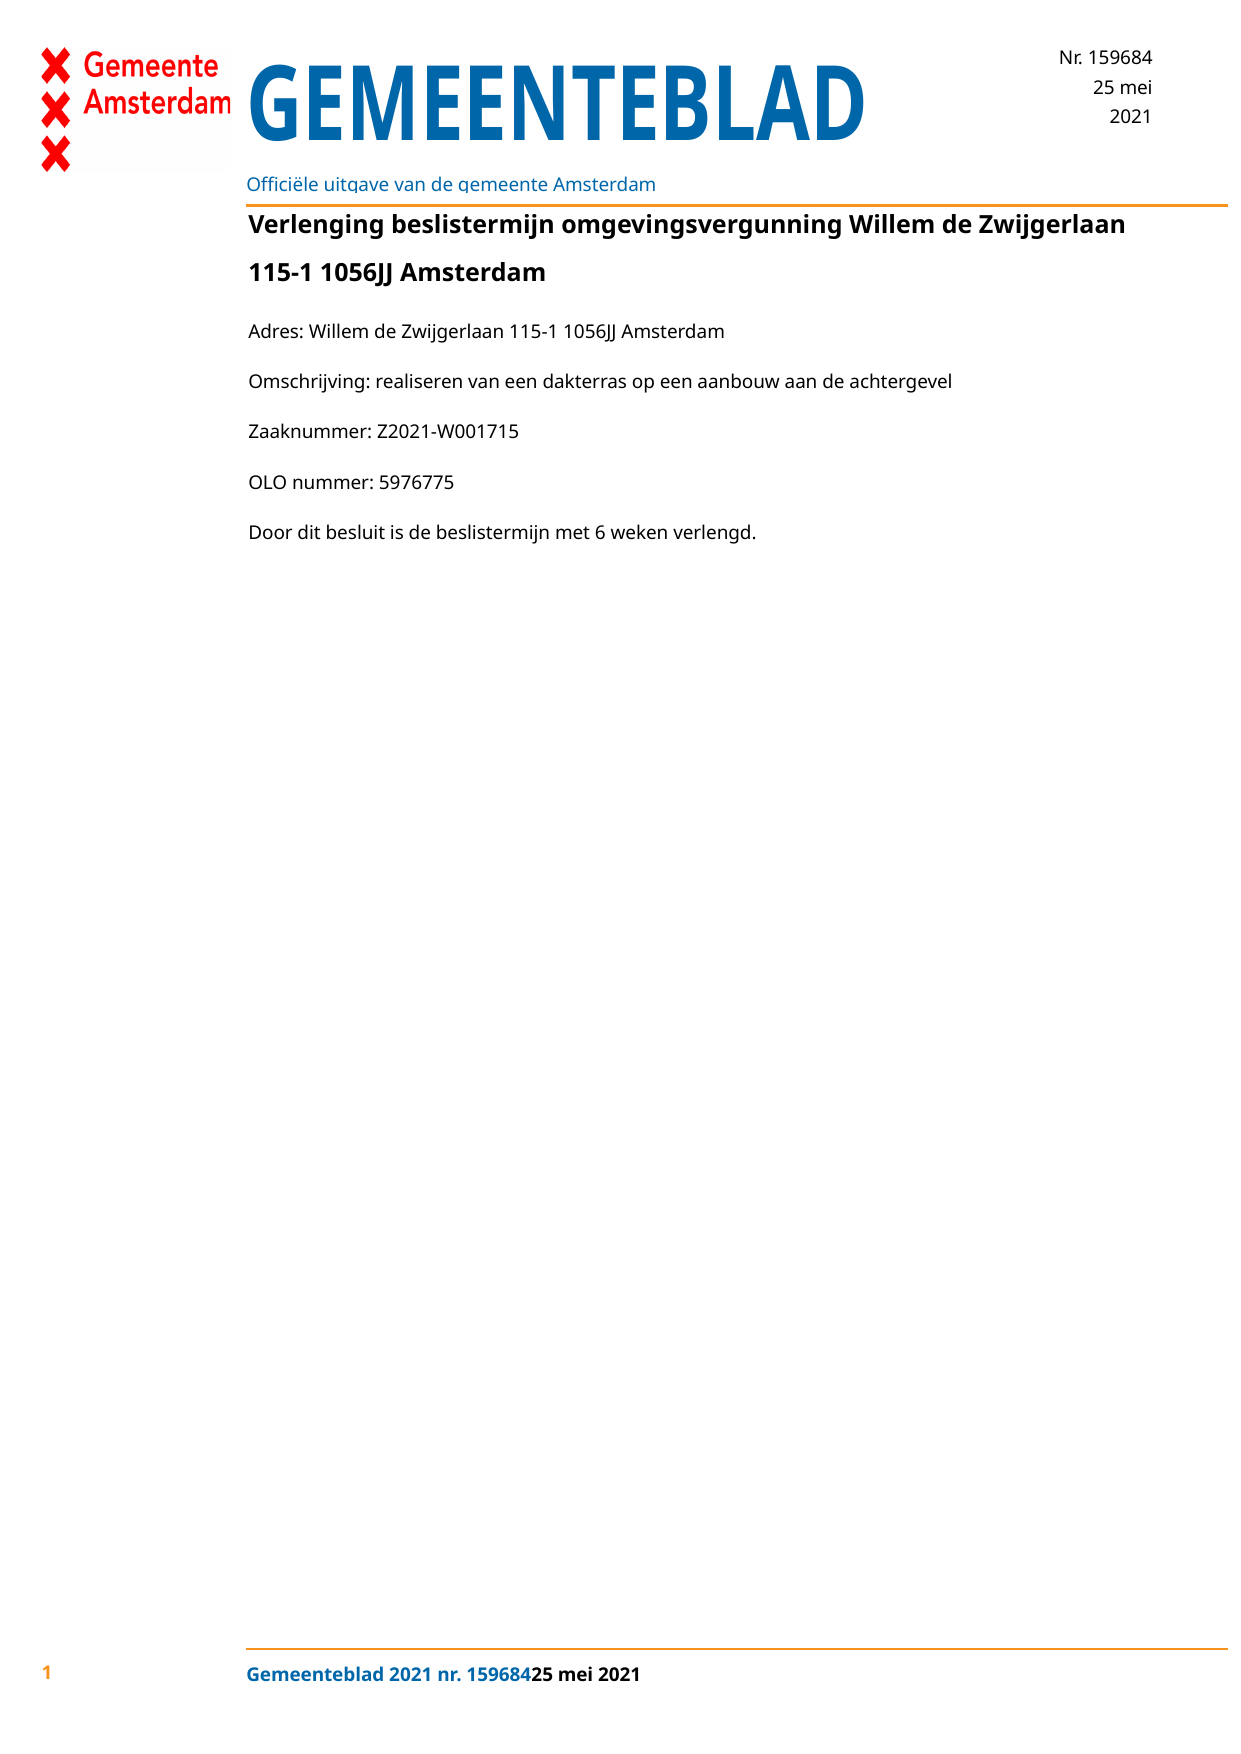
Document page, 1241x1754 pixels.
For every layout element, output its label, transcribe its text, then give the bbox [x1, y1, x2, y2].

text Adres: Willem de Zwijgerlaan 115-1 1056JJ Amsterdam [248, 318, 1152, 344]
text Door dit besluit is de beslistermijn met 6 weken verlengd. [248, 519, 1152, 545]
text OLO nummer: 5976775 [248, 469, 1152, 495]
text Verlenging beslistermijn omgevingsvergunning Willem de Zwijgerlaan 115-1 1056JJ Amsterdam [248, 207, 1152, 288]
text Omschrijving: realiseren van een dakterras op een aanbouw aan de achtergevel [248, 368, 1152, 394]
text Zaaknummer: Z2021-W001715 [248, 419, 1152, 444]
picture [41, 47, 231, 172]
